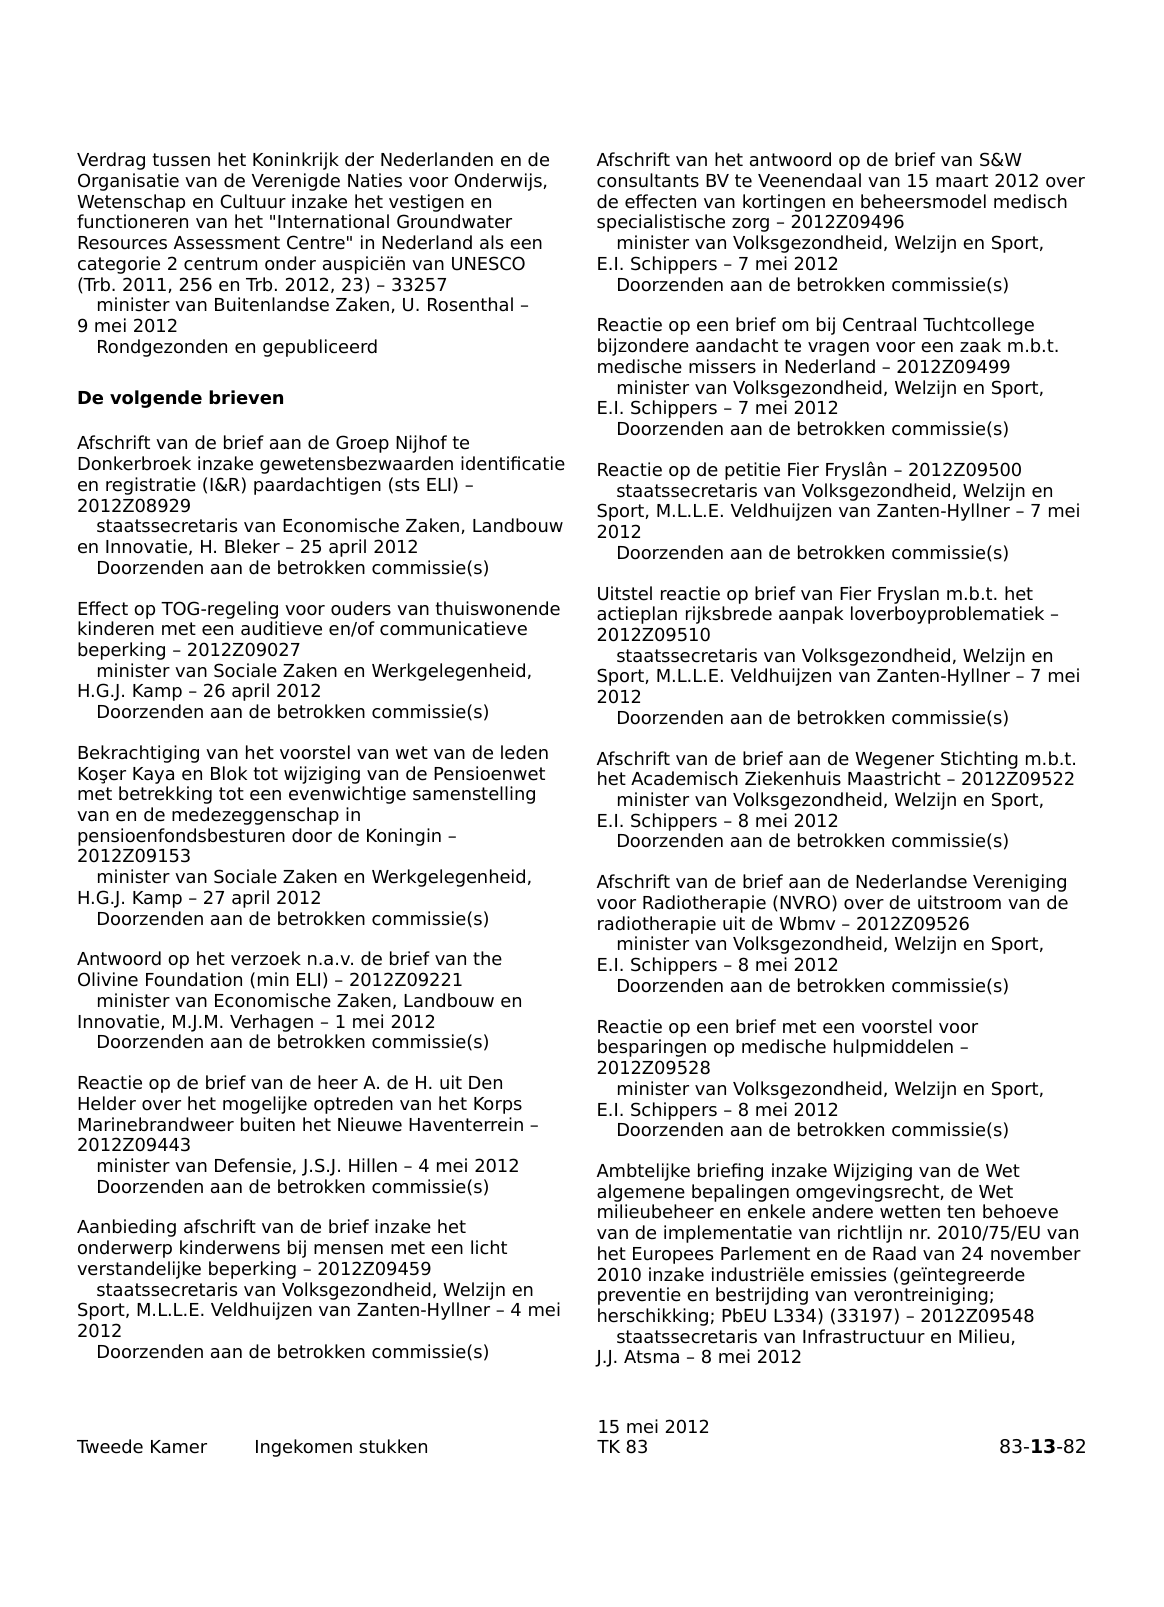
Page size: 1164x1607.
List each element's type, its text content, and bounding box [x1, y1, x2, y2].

text staatssecretaris van Infrastructuur en Milieu, J.J. Atsma – 8 mei 2012 [596, 1327, 1087, 1368]
text Reactie op een brief om bij Centraal Tuchtcollege bijzondere aandacht te vragen voor een zaak m.b.t. medische missers in Nederland – 2012Z09499 [596, 315, 1087, 377]
text staatssecretaris van Economische Zaken, Landbouw en Innovatie, H. Bleker – 25 april 2012 [77, 516, 567, 558]
text minister van Volksgezondheid, Welzijn en Sport, E.I. Schippers – 7 mei 2012 [596, 233, 1087, 274]
text Aanbieding afschrift van de brief inzake het onderwerp kinderwens bij mensen met een licht verstandelijke beperking – 2012Z09459 [77, 1217, 567, 1279]
text Afschrift van de brief aan de Wegener Stichting m.b.t. het Academisch Ziekenhuis Maastricht – 2012Z09522 [596, 748, 1087, 790]
text minister van Defensie, J.S.J. Hillen – 4 mei 2012 [77, 1156, 567, 1177]
text Antwoord op het verzoek n.a.v. de brief van the Olivine Foundation (min ELI) – 2012Z09221 [77, 949, 567, 991]
text minister van Sociale Zaken en Werkgelegenheid, H.G.J. Kamp – 27 april 2012 [77, 867, 567, 908]
text Doorzenden aan de betrokken commissie(s) [77, 908, 567, 929]
text minister van Economische Zaken, Landbouw en Innovatie, M.J.M. Verhagen – 1 mei 2012 [77, 991, 567, 1032]
text Afschrift van de brief aan de Nederlandse Vereniging voor Radiotherapie (NVRO) over de uitstroom van de radiotherapie uit de Wbmv – 2012Z09526 [596, 872, 1087, 934]
text minister van Volksgezondheid, Welzijn en Sport, E.I. Schippers – 8 mei 2012 [596, 790, 1087, 831]
text staatssecretaris van Volksgezondheid, Welzijn en Sport, M.L.L.E. Veldhuijzen van Zanten-Hyllner – 4 mei 2012 [77, 1279, 567, 1342]
text Reactie op de petitie Fier Fryslân – 2012Z09500 [596, 460, 1087, 480]
text Afschrift van het antwoord op de brief van S&W consultants BV te Veenendaal van 15 maart 2012 over de effecten van kortingen en beheersmodel medisch specialistische zorg – 2012Z09496 [596, 150, 1087, 233]
subtitle De volgende brieven [77, 387, 567, 408]
text staatssecretaris van Volksgezondheid, Welzijn en Sport, M.L.L.E. Veldhuijzen van Zanten-Hyllner – 7 mei 2012 [596, 480, 1087, 543]
text Doorzenden aan de betrokken commissie(s) [596, 419, 1087, 440]
text Effect op TOG-regeling voor ouders van thuiswonende kinderen met een auditieve en/of communicatieve beperking – 2012Z09027 [77, 598, 567, 661]
text Doorzenden aan de betrokken commissie(s) [77, 1342, 567, 1362]
text minister van Volksgezondheid, Welzijn en Sport, E.I. Schippers – 8 mei 2012 [596, 1079, 1087, 1120]
text Reactie op de brief van de heer A. de H. uit Den Helder over het mogelijke optreden van het Korps Marinebrandweer buiten het Nieuwe Haventerrein – 2012Z09443 [77, 1073, 567, 1156]
text Doorzenden aan de betrokken commissie(s) [77, 1177, 567, 1197]
text Doorzenden aan de betrokken commissie(s) [596, 831, 1087, 852]
text Reactie op een brief met een voorstel voor besparingen op medische hulpmiddelen – 2012Z09528 [596, 1016, 1087, 1079]
text minister van Volksgezondheid, Welzijn en Sport, E.I. Schippers – 8 mei 2012 [596, 934, 1087, 976]
text Doorzenden aan de betrokken commissie(s) [77, 1032, 567, 1053]
text minister van Sociale Zaken en Werkgelegenheid, H.G.J. Kamp – 26 april 2012 [77, 661, 567, 702]
text staatssecretaris van Volksgezondheid, Welzijn en Sport, M.L.L.E. Veldhuijzen van Zanten-Hyllner – 7 mei 2012 [596, 646, 1087, 708]
text Doorzenden aan de betrokken commissie(s) [596, 1120, 1087, 1141]
text Doorzenden aan de betrokken commissie(s) [77, 702, 567, 723]
text Ambtelijke briefing inzake Wijziging van de Wet algemene bepalingen omgevingsrecht, de Wet milieubeheer en enkele andere wetten ten behoeve van de implementatie van richtlijn nr. 2010/75/EU van het Europees Parlement en de Raad van 24 november 2010 inzake industriële emissies (geïntegreerde preventie en bestrijding van verontreiniging; herschikking; PbEU L334) (33197) – 2012Z09548 [596, 1161, 1087, 1327]
text minister van Volksgezondheid, Welzijn en Sport, E.I. Schippers – 7 mei 2012 [596, 377, 1087, 419]
text Doorzenden aan de betrokken commissie(s) [596, 708, 1087, 728]
text Doorzenden aan de betrokken commissie(s) [596, 543, 1087, 563]
text Doorzenden aan de betrokken commissie(s) [596, 976, 1087, 996]
text Uitstel reactie op brief van Fier Fryslan m.b.t. het actieplan rijksbrede aanpak loverboyproblematiek – 2012Z09510 [596, 583, 1087, 646]
text minister van Buitenlandse Zaken, U. Rosenthal – 9 mei 2012 [77, 295, 567, 337]
text Rondgezonden en gepubliceerd [77, 337, 567, 357]
text Bekrachtiging van het voorstel van wet van de leden Koşer Kaya en Blok tot wijziging van de Pensioenwet met betrekking tot een evenwichtige samenstelling van en de medezeggenschap in pensioenfondsbesturen door de Koningin – 2012Z09153 [77, 743, 567, 867]
text Verdrag tussen het Koninkrijk der Nederlanden en de Organisatie van de Verenigde Naties voor Onderwijs, Wetenschap en Cultuur inzake het vestigen en functioneren van het "International Groundwater Resources Assessment Centre" in Nederland als een categorie 2 centrum onder auspiciën van UNESCO (Trb. 2011, 256 en Trb. 2012, 23) – 33257 [77, 150, 567, 295]
text Doorzenden aan de betrokken commissie(s) [77, 558, 567, 578]
text Afschrift van de brief aan de Groep Nijhof te Donkerbroek inzake gewetensbezwaarden identificatie en registratie (I&R) paardachtigen (sts ELI) – 2012Z08929 [77, 433, 567, 516]
text Doorzenden aan de betrokken commissie(s) [596, 274, 1087, 295]
